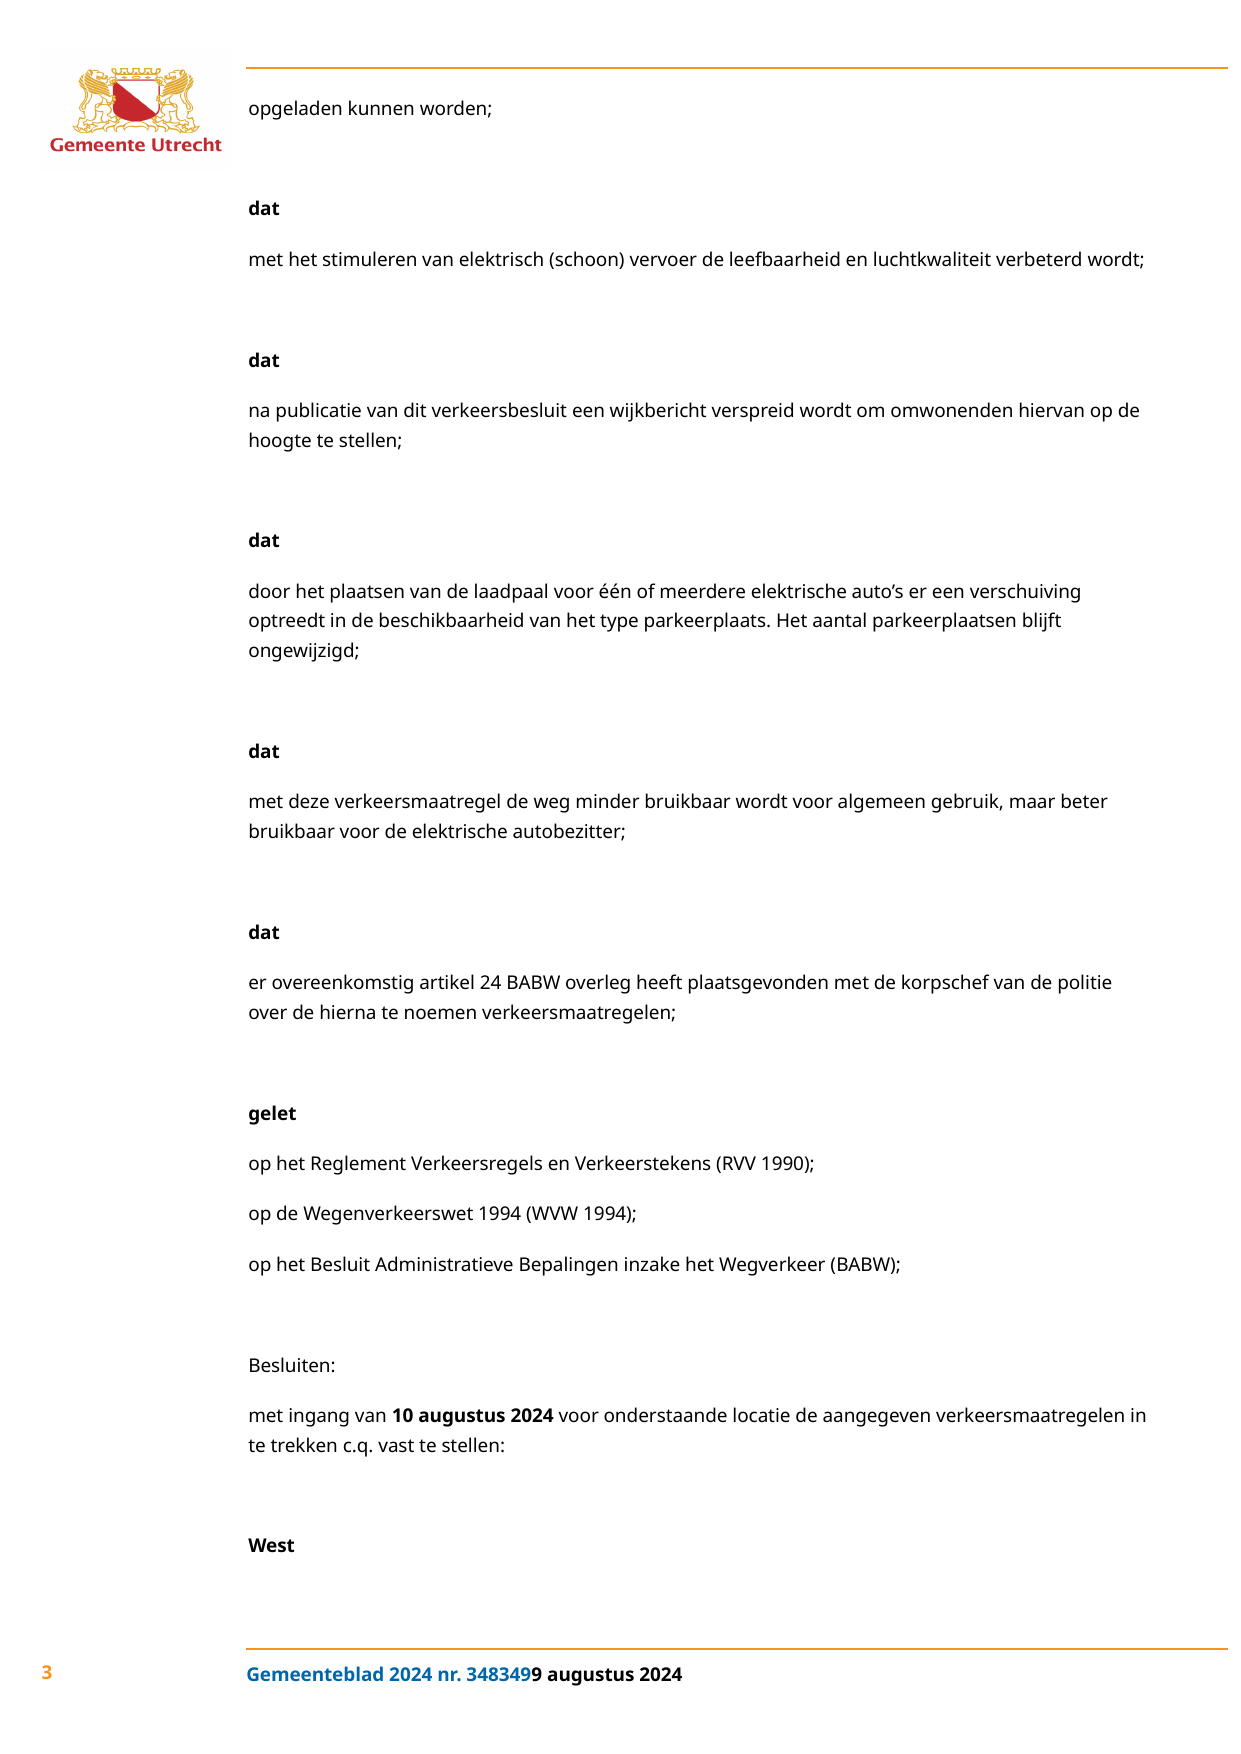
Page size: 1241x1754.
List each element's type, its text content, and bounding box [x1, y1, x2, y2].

text dat [248, 919, 1152, 945]
text op het Reglement Verkeersregels en Verkeerstekens (RVV 1990); [248, 1150, 1152, 1176]
text opgeladen kunnen worden; [248, 95, 1152, 121]
text op het Besluit Administratieve Bepalingen inzake het Wegverkeer (BABW); [248, 1251, 1152, 1277]
text Besluiten: [248, 1352, 1152, 1378]
text op de Wegenverkeerswet 1994 (WVW 1994); [248, 1201, 1152, 1226]
text dat [248, 347, 1152, 373]
text met deze verkeersmaatregel de weg minder bruikbaar wordt voor algemeen gebruik, maar beter bruikbaar voor de elektrische autobezitter; [248, 788, 1152, 844]
text dat [248, 738, 1152, 764]
text met het stimuleren van elektrisch (schoon) vervoer de leefbaarheid en luchtkwaliteit verbeterd wordt; [248, 246, 1152, 272]
text na publicatie van dit verkeersbesluit een wijkbericht verspreid wordt om omwonenden hiervan op de hoogte te stellen; [248, 397, 1152, 453]
picture [41, 47, 231, 172]
text gelet [248, 1100, 1152, 1126]
text dat [248, 528, 1152, 553]
text West [248, 1533, 1152, 1558]
text door het plaatsen van de laadpaal voor één of meerdere elektrische auto’s er een verschuiving optreedt in de beschikbaarheid van het type parkeerplaats. Het aantal parkeerplaatsen blijft ongewijzigd; [248, 578, 1152, 663]
text dat [248, 196, 1152, 221]
text met ingang van 10 augustus 2024 voor onderstaande locatie de aangegeven verkeersmaatregelen in te trekken c.q. vast te stellen: [248, 1402, 1152, 1458]
text er overeenkomstig artikel 24 BABW overleg heeft plaatsgevonden met de korpschef van de politie over de hierna te noemen verkeersmaatregelen; [248, 969, 1152, 1025]
